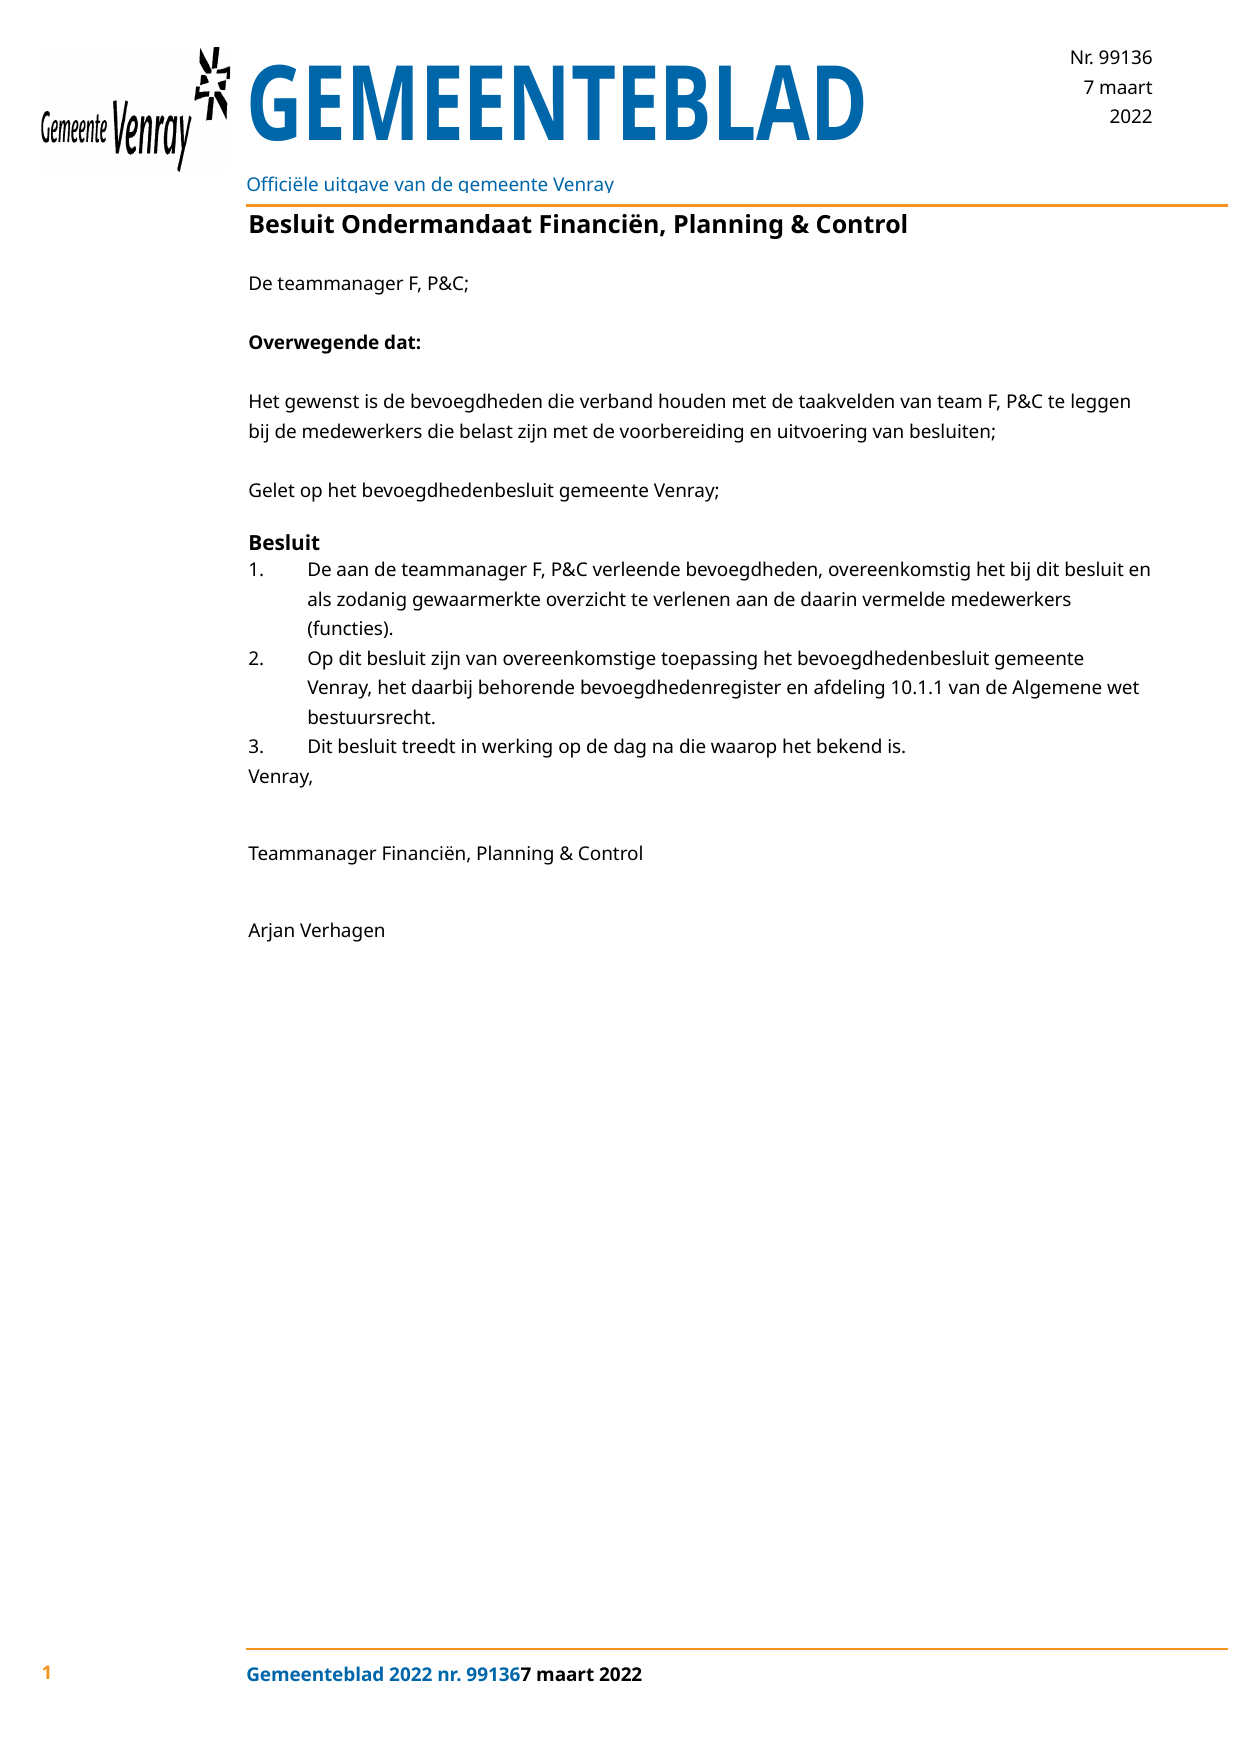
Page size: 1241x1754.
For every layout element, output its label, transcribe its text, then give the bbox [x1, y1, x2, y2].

text Teammanager Financiën, Planning & Control [248, 841, 1152, 866]
text Overwegende dat: [248, 329, 1152, 355]
text Besluit [248, 528, 1152, 556]
list Dit besluit treedt in werking op de dag na die waarop het bekend is. [248, 734, 1152, 759]
text Besluit Ondermandaat Financiën, Planning & Control [248, 207, 1152, 241]
text Gelet op het bevoegdhedenbesluit gemeente Venray; [248, 477, 1152, 503]
list De aan de teammanager F, P&C verleende bevoegdheden, overeenkomstig het bij dit besluit en als zodanig gewaarmerkte overzicht te verlenen aan de daarin vermelde medewerkers (functies). [248, 556, 1152, 641]
text Arjan Verhagen [248, 918, 1152, 943]
picture [41, 47, 231, 172]
text Het gewenst is de bevoegdheden die verband houden met de taakvelden van team F, P&C te leggen bij de medewerkers die belast zijn met de voorbereiding en uitvoering van besluiten; [248, 389, 1152, 444]
list Op dit besluit zijn van overeenkomstige toepassing het bevoegdhedenbesluit gemeente Venray, het daarbij behorende bevoegdhedenregister en afdeling 10.1.1 van de Algemene wet bestuursrecht. [248, 645, 1152, 730]
text De teammanager F, P&C; [248, 270, 1152, 296]
text Venray, [248, 763, 1152, 789]
